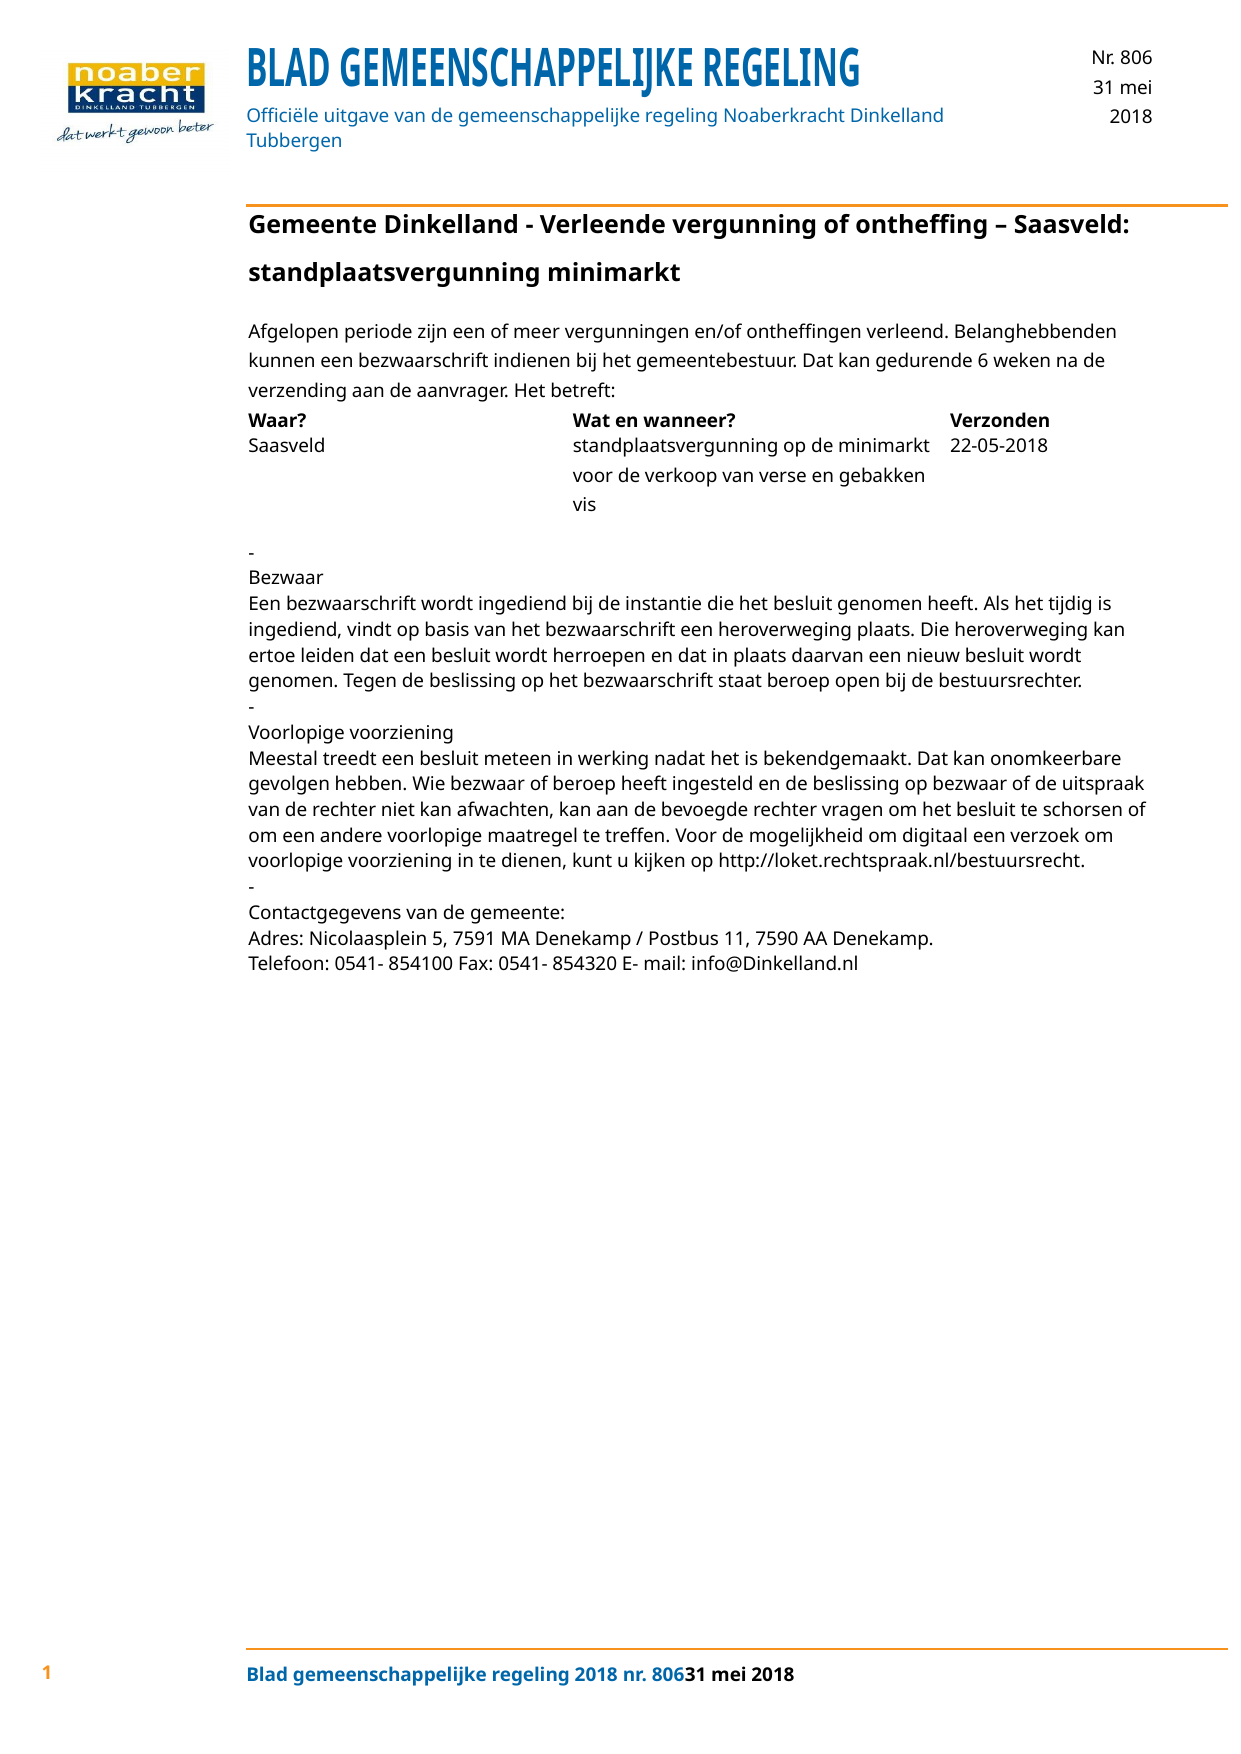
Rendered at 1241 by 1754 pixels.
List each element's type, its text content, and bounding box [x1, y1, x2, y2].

text Telefoon: 0541- 854100 Fax: 0541- 854320 E- mail: info@Dinkelland.nl [248, 951, 1152, 976]
text - [248, 539, 1152, 564]
table_cell Saasveld [248, 433, 573, 517]
table_header Wat en wanneer? [573, 407, 950, 432]
picture [41, 47, 231, 172]
text Adres: Nicolaasplein 5, 7591 MA Denekamp / Postbus 11, 7590 AA Denekamp. [248, 925, 1152, 951]
text - [248, 873, 1152, 899]
text Gemeente Dinkelland - Verleende vergunning of ontheffing – Saasveld: standplaatsvergunning minimarkt [248, 207, 1152, 288]
text - [248, 693, 1152, 719]
text Bezwaar [248, 564, 1152, 590]
text Afgelopen periode zijn een of meer vergunningen en/of ontheffingen verleend. Belanghebbenden kunnen een bezwaarschrift indienen bij het gemeentebestuur. Dat kan gedurende 6 weken na de verzending aan de aanvrager. Het betreft: [248, 318, 1152, 403]
text Meestal treedt een besluit meteen in werking nadat het is bekendgemaakt. Dat kan onomkeerbare gevolgen hebben. Wie bezwaar of beroep heeft ingesteld en de beslissing op bezwaar of de uitspraak van de rechter niet kan afwachten, kan aan de bevoegde rechter vragen om het besluit te schorsen of om een andere voorlopige maatregel te treffen. Voor de mogelijkheid om digitaal een verzoek om voorlopige voorziening in te dienen, kunt u kijken op http://loket.rechtspraak.nl/bestuursrecht. [248, 745, 1152, 873]
text Een bezwaarschrift wordt ingediend bij de instantie die het besluit genomen heeft. Als het tijdig is ingediend, vindt op basis van het bezwaarschrift een heroverweging plaats. Die heroverweging kan ertoe leiden dat een besluit wordt herroepen en dat in plaats daarvan een nieuw besluit wordt genomen. Tegen de beslissing op het bezwaarschrift staat beroep open bij de bestuursrechter. [248, 590, 1152, 693]
table_header Verzonden [950, 407, 1152, 432]
table_cell standplaatsvergunning op de minimarkt voor de verkoop van verse en gebakken vis [573, 433, 950, 517]
text Contactgegevens van de gemeente: [248, 899, 1152, 925]
text Voorlopige voorziening [248, 719, 1152, 745]
table_header Waar? [248, 407, 573, 432]
table_cell 22-05-2018 [950, 433, 1152, 517]
